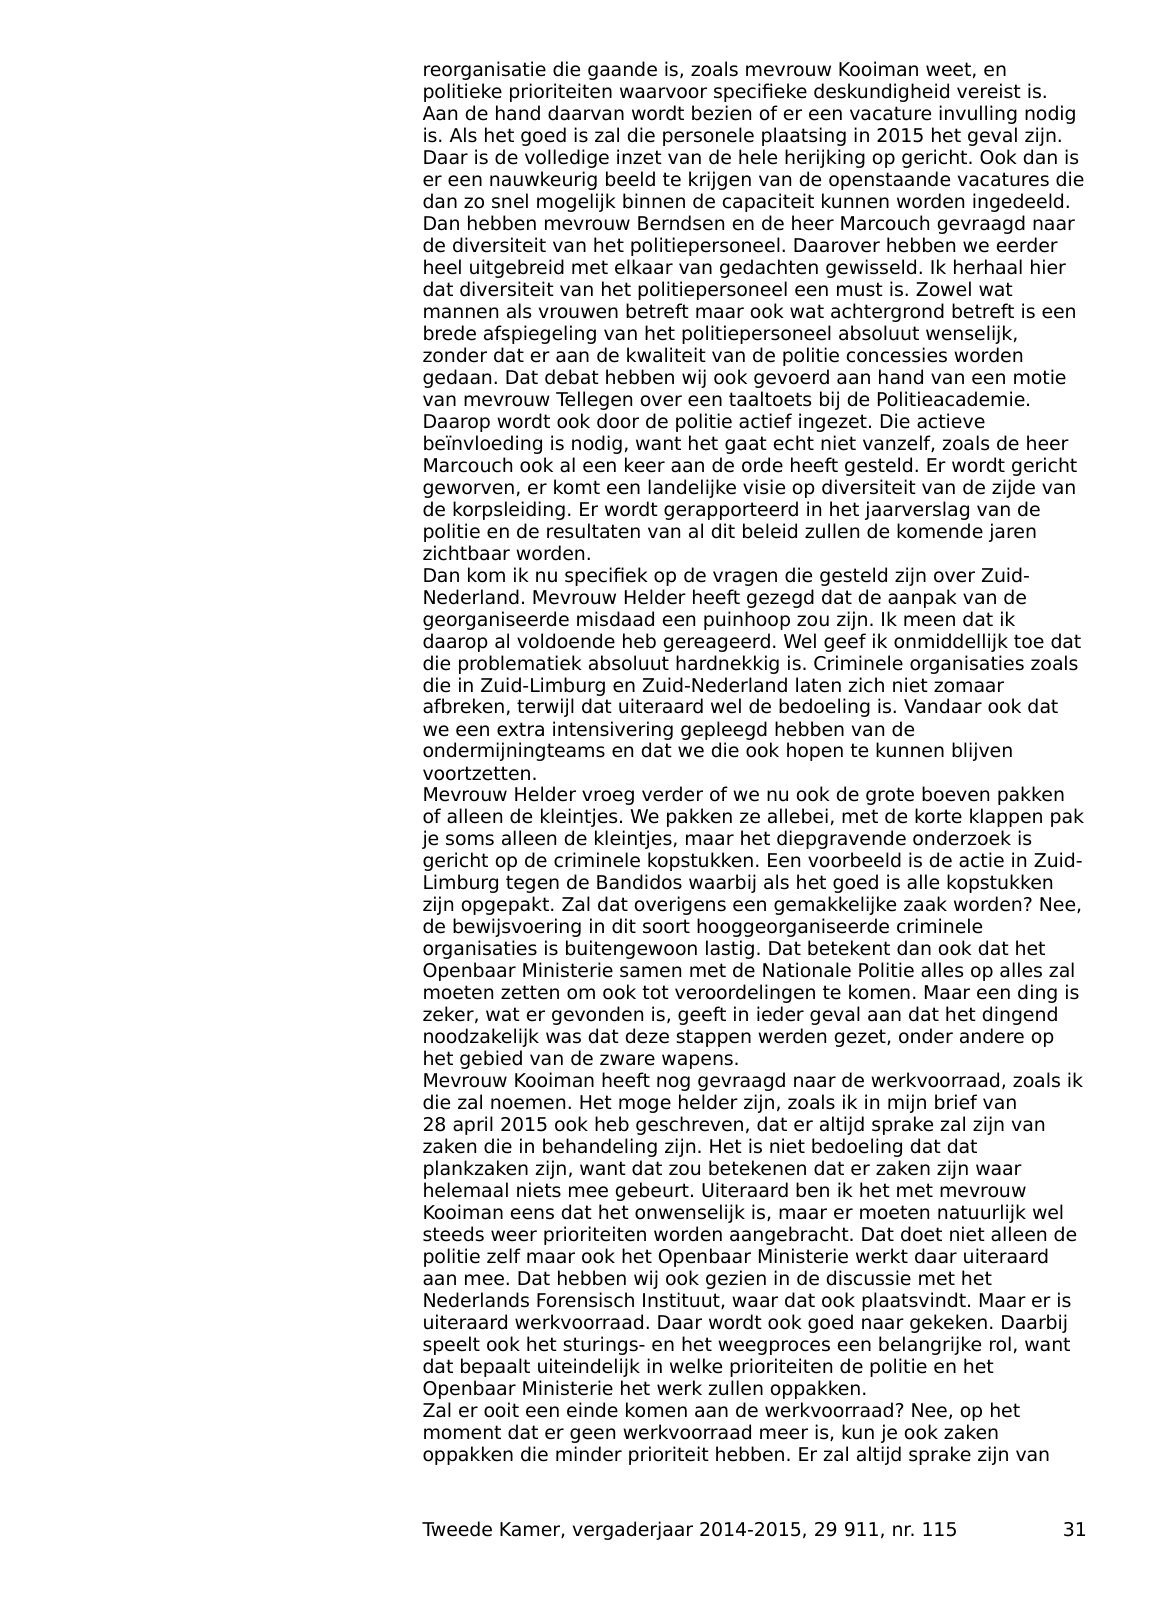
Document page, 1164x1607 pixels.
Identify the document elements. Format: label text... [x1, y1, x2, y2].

text Mevrouw Kooiman heeft nog gevraagd naar de werkvoorraad, zoals ik die zal noemen. Het moge helder zijn, zoals ik in mijn brief van 28 april 2015 ook heb geschreven, dat er altijd sprake zal zijn van zaken die in behandeling zijn. Het is niet bedoeling dat dat plankzaken zijn, want dat zou betekenen dat er zaken zijn waar helemaal niets mee gebeurt. Uiteraard ben ik het met mevrouw Kooiman eens dat het onwenselijk is, maar er moeten natuurlijk wel steeds weer prioriteiten worden aangebracht. Dat doet niet alleen de politie zelf maar ook het Openbaar Ministerie werkt daar uiteraard aan mee. Dat hebben wij ook gezien in de discussie met het Nederlands Forensisch Instituut, waar dat ook plaatsvindt. Maar er is uiteraard werkvoorraad. Daar wordt ook goed naar gekeken. Daarbij speelt ook het sturings- en het weegproces een belangrijke rol, want dat bepaalt uiteindelijk in welke prioriteiten de politie en het Openbaar Ministerie het werk zullen oppakken. [422, 1070, 1087, 1400]
text Mevrouw Helder vroeg verder of we nu ook de grote boeven pakken of alleen de kleintjes. We pakken ze allebei, met de korte klappen pak je soms alleen de kleintjes, maar het diepgravende onderzoek is gericht op de criminele kopstukken. Een voorbeeld is de actie in Zuid-Limburg tegen de Bandidos waarbij als het goed is alle kopstukken zijn opgepakt. Zal dat overigens een gemakkelijke zaak worden? Nee, de bewijsvoering in dit soort hooggeorganiseerde criminele organisaties is buitengewoon lastig. Dat betekent dan ook dat het Openbaar Ministerie samen met de Nationale Politie alles op alles zal moeten zetten om ook tot veroordelingen te komen. Maar een ding is zeker, wat er gevonden is, geeft in ieder geval aan dat het dingend noodzakelijk was dat deze stappen werden gezet, onder andere op het gebied van de zware wapens. [422, 784, 1087, 1070]
text Dan kom ik nu specifiek op de vragen die gesteld zijn over Zuid-Nederland. Mevrouw Helder heeft gezegd dat de aanpak van de georganiseerde misdaad een puinhoop zou zijn. Ik meen dat ik daarop al voldoende heb gereageerd. Wel geef ik onmiddellijk toe dat die problematiek absoluut hardnekkig is. Criminele organisaties zoals die in Zuid-Limburg en Zuid-Nederland laten zich niet zomaar afbreken, terwijl dat uiteraard wel de bedoeling is. Vandaar ook dat we een extra intensivering gepleegd hebben van de ondermijningteams en dat we die ook hopen te kunnen blijven voortzetten. [422, 564, 1087, 784]
text Zal er ooit een einde komen aan de werkvoorraad? Nee, op het moment dat er geen werkvoorraad meer is, kun je ook zaken oppakken die minder prioriteit hebben. Er zal altijd sprake zijn van [422, 1400, 1087, 1466]
text reorganisatie die gaande is, zoals mevrouw Kooiman weet, en politieke prioriteiten waarvoor specifieke deskundigheid vereist is. Aan de hand daarvan wordt bezien of er een vacature invulling nodig is. Als het goed is zal die personele plaatsing in 2015 het geval zijn. Daar is de volledige inzet van de hele herijking op gericht. Ook dan is er een nauwkeurig beeld te krijgen van de openstaande vacatures die dan zo snel mogelijk binnen de capaciteit kunnen worden ingedeeld. [422, 59, 1087, 213]
text Dan hebben mevrouw Berndsen en de heer Marcouch gevraagd naar de diversiteit van het politiepersoneel. Daarover hebben we eerder heel uitgebreid met elkaar van gedachten gewisseld. Ik herhaal hier dat diversiteit van het politiepersoneel een must is. Zowel wat mannen als vrouwen betreft maar ook wat achtergrond betreft is een brede afspiegeling van het politiepersoneel absoluut wenselijk, zonder dat er aan de kwaliteit van de politie concessies worden gedaan. Dat debat hebben wij ook gevoerd aan hand van een motie van mevrouw Tellegen over een taaltoets bij de Politieacademie. Daarop wordt ook door de politie actief ingezet. Die actieve beïnvloeding is nodig, want het gaat echt niet vanzelf, zoals de heer Marcouch ook al een keer aan de orde heeft gesteld. Er wordt gericht geworven, er komt een landelijke visie op diversiteit van de zijde van de korpsleiding. Er wordt gerapporteerd in het jaarverslag van de politie en de resultaten van al dit beleid zullen de komende jaren zichtbaar worden. [422, 213, 1087, 564]
